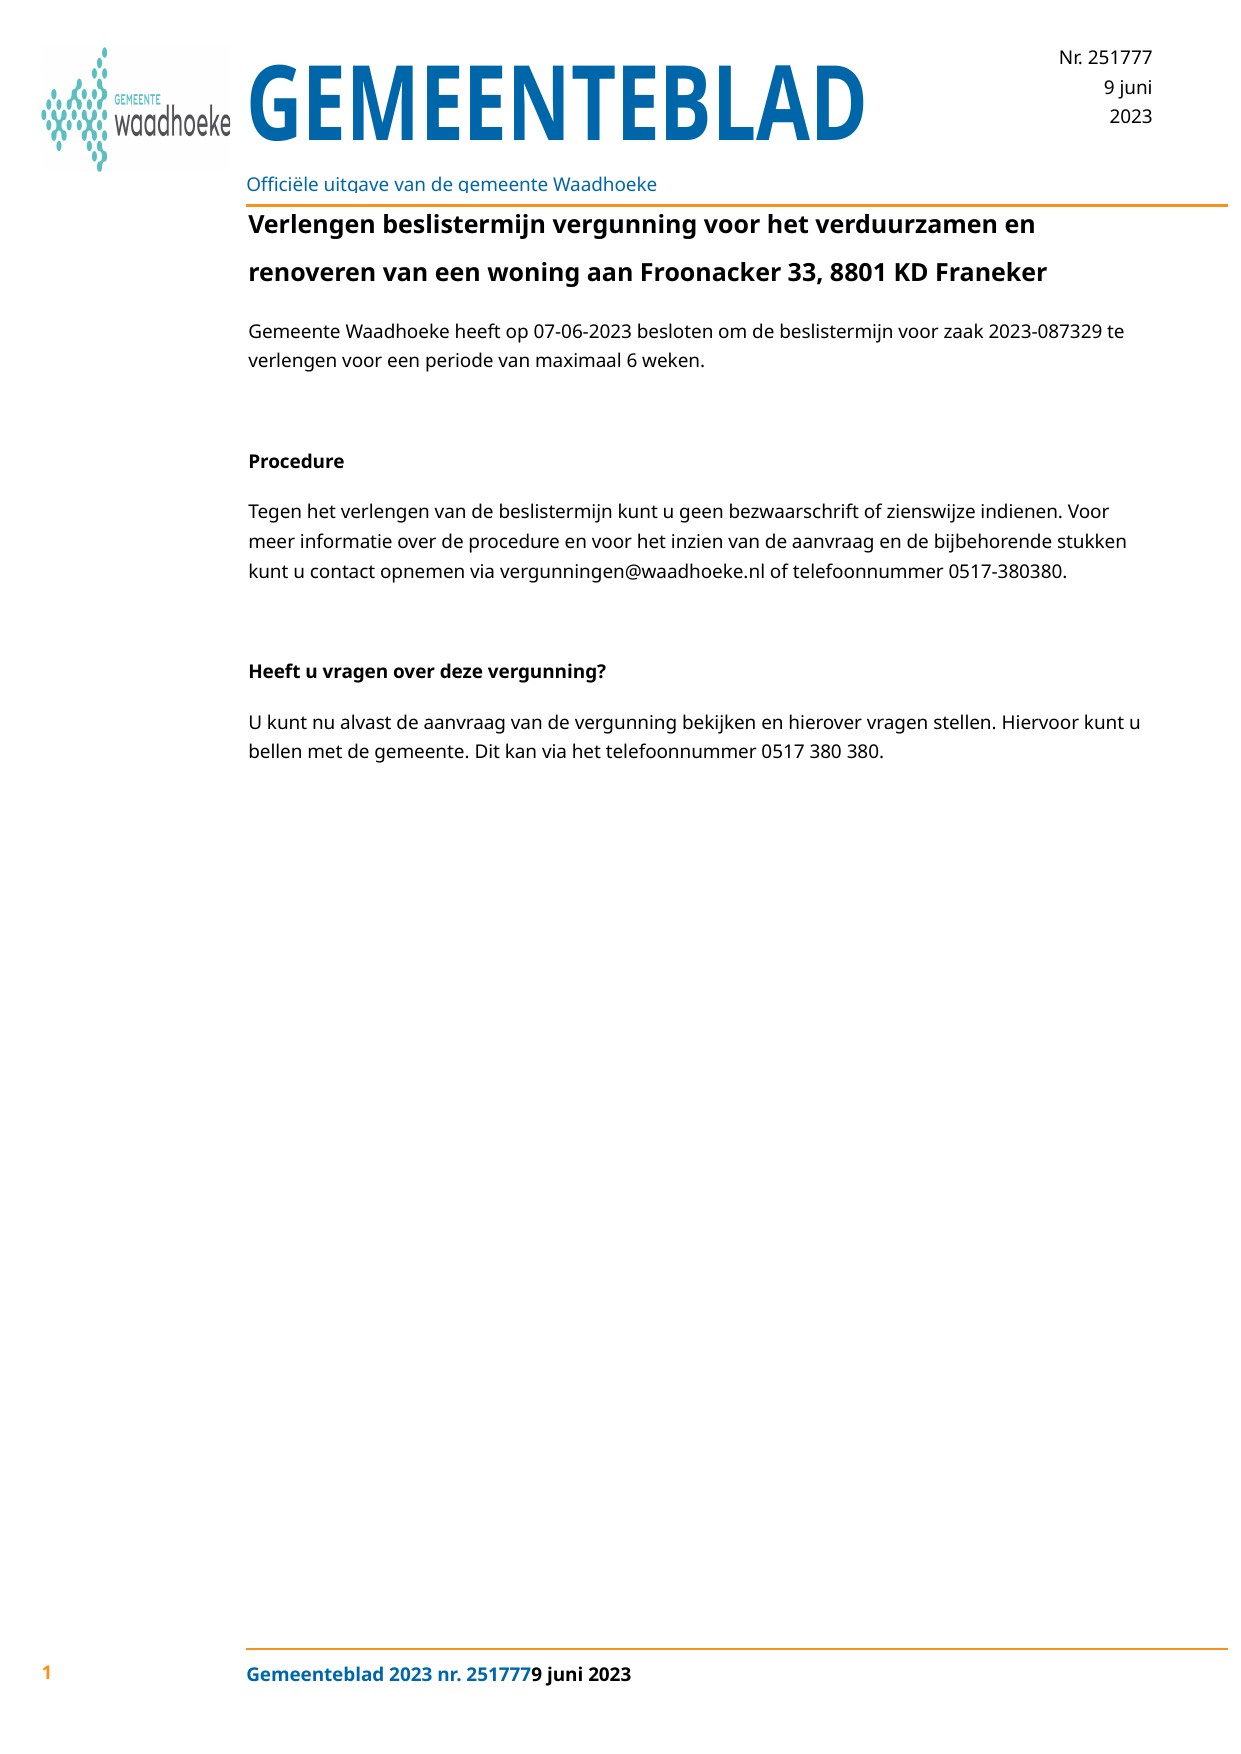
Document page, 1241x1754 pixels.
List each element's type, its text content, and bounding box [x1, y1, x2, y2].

text Procedure [248, 448, 1152, 474]
picture [41, 47, 231, 172]
text Heeft u vragen over deze vergunning? [248, 659, 1152, 684]
text Verlengen beslistermijn vergunning voor het verduurzamen en renoveren van een woning aan Froonacker 33, 8801 KD Franeker [248, 207, 1152, 288]
text U kunt nu alvast de aanvraag van de vergunning bekijken en hierover vragen stellen. Hiervoor kunt u bellen met de gemeente. Dit kan via het telefoonnummer 0517 380 380. [248, 709, 1152, 764]
text Gemeente Waadhoeke heeft op 07-06-2023 besloten om de beslistermijn voor zaak 2023-087329 te verlengen voor een periode van maximaal 6 weken. [248, 318, 1152, 373]
text Tegen het verlengen van de beslistermijn kunt u geen bezwaarschrift of zienswijze indienen. Voor meer informatie over de procedure en voor het inzien van de aanvraag en de bijbehorende stukken kunt u contact opnemen via vergunningen@waadhoeke.nl of telefoonnummer 0517-380380. [248, 499, 1152, 584]
